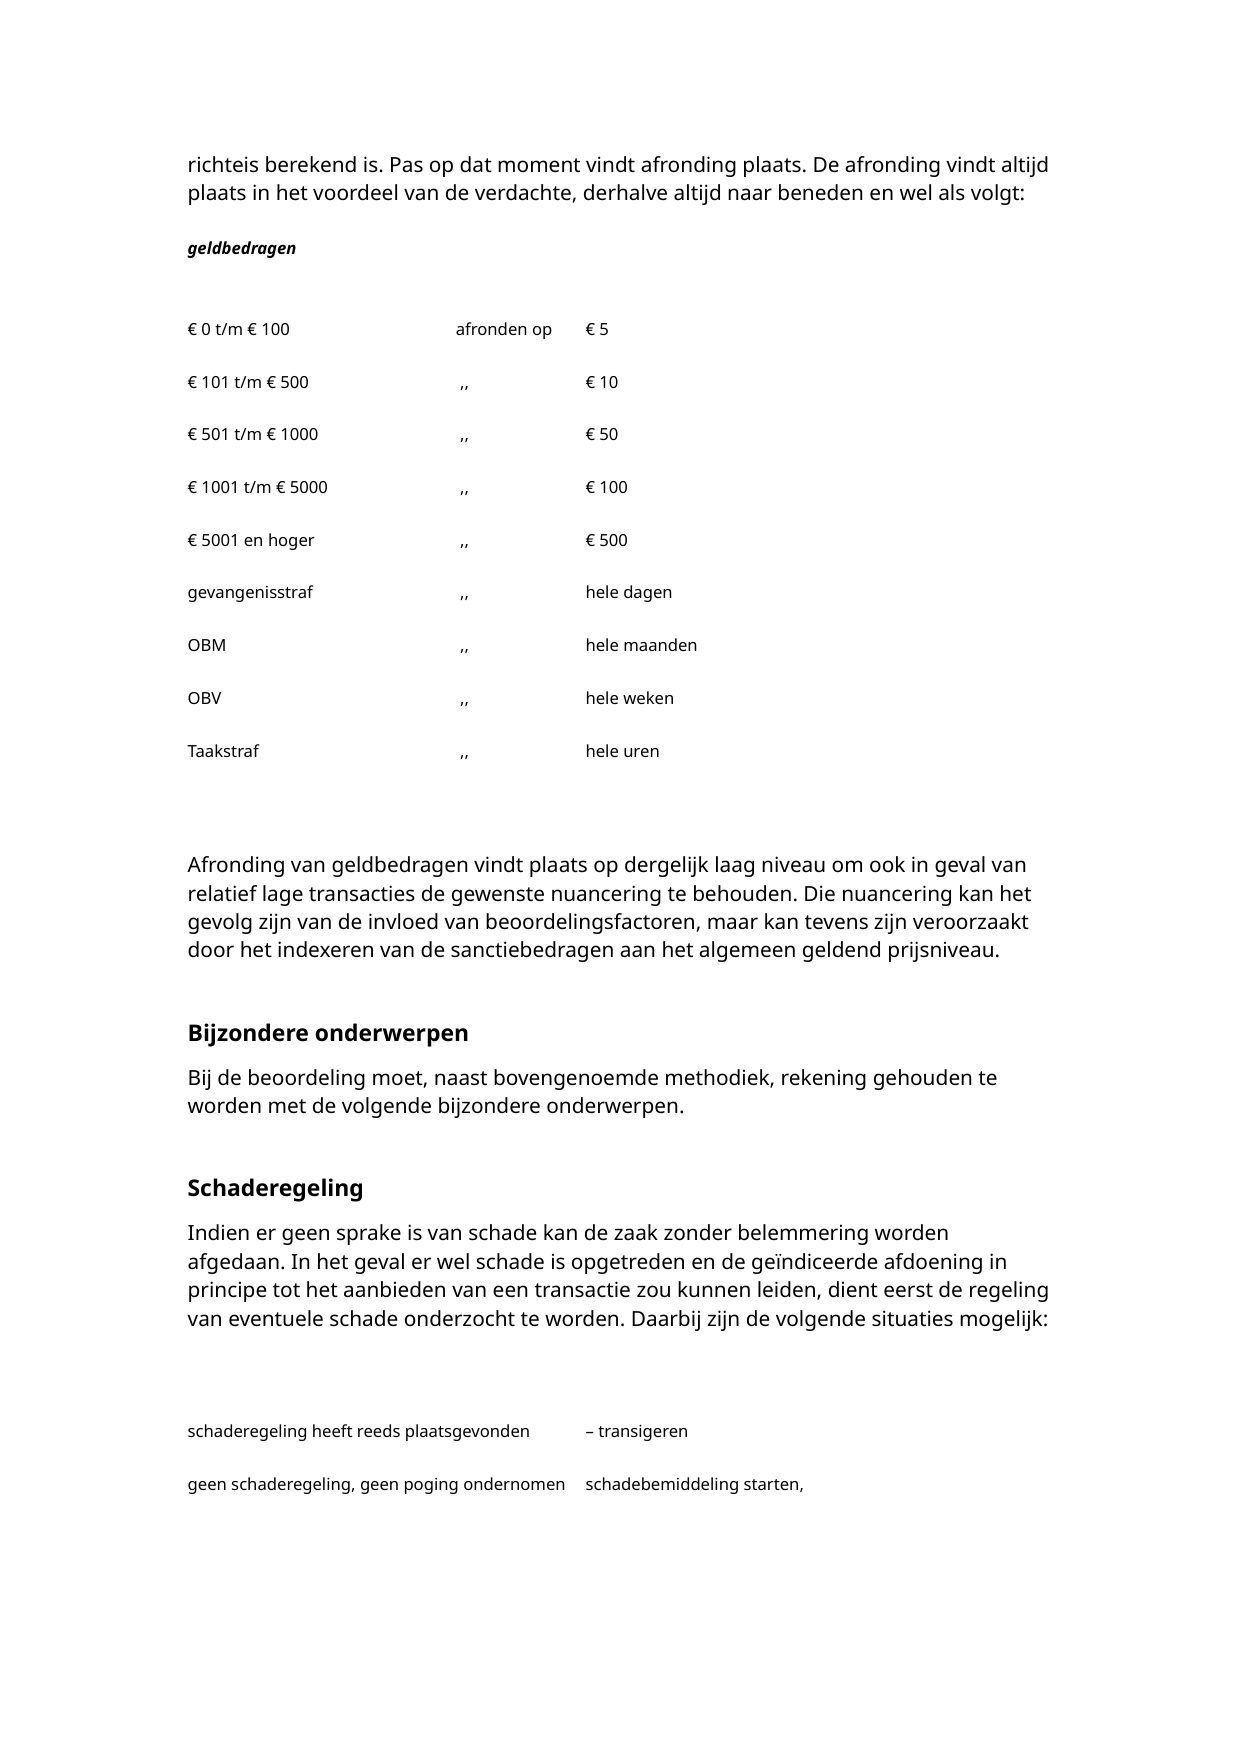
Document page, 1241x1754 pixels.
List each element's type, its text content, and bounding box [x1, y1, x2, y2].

text Bij de beoordeling moet, naast bovengenoemde methodiek, rekening gehouden te worden met de volgende bijzondere onderwerpen. [187, 1063, 1053, 1120]
table_cell € 100 [585, 476, 1053, 528]
table_cell OBM [188, 634, 456, 686]
table_header afronden op [456, 318, 585, 370]
text Afronding van geldbedragen vindt plaats op dergelijk laag niveau om ook in geval van relatief lage transacties de gewenste nuancering te behouden. Die nuancering kan het gevolg zijn van de invloed van beoordelingsfactoren, maar kan tevens zijn veroorzaakt door het indexeren van de sanctiebedragen aan het algemeen geldend prijsniveau. [187, 850, 1053, 964]
table_cell Taakstraf [188, 739, 456, 792]
table_cell ,, [456, 423, 585, 476]
table_cell € 101 t/m € 500 [188, 370, 456, 423]
table_cell ,, [456, 581, 585, 634]
text Indien er geen sprake is van schade kan de zaak zonder belemmering worden afgedaan. In het geval er wel schade is opgetreden en de geïndiceerde afdoening in principe tot het aanbieden van een transactie zou kunnen leiden, dient eerst de regeling van eventuele schade onderzocht te worden. Daarbij zijn de volgende situaties mogelijk: [187, 1218, 1053, 1332]
table_cell ,, [456, 686, 585, 739]
text richteis berekend is. Pas op dat moment vindt afronding plaats. De afronding vindt altijd plaats in het voordeel van de verdachte, derhalve altijd naar beneden en wel als volgt: [187, 150, 1053, 207]
table_cell schadebemiddeling starten, [585, 1473, 1053, 1526]
table_header € 5 [585, 318, 1053, 370]
subtitle Schaderegeling [187, 1172, 1053, 1203]
table_cell € 500 [585, 528, 1053, 581]
table_cell ,, [456, 476, 585, 528]
table_cell hele maanden [585, 634, 1053, 686]
table_cell ,, [456, 634, 585, 686]
table_cell € 5001 en hoger [188, 528, 456, 581]
table_cell ,, [456, 528, 585, 581]
table_cell € 50 [585, 423, 1053, 476]
table_cell € 501 t/m € 1000 [188, 423, 456, 476]
table_header schaderegeling heeft reeds plaatsgevonden [188, 1420, 585, 1473]
table_cell geen schaderegeling, geen poging ondernomen [188, 1473, 585, 1526]
table_header – transigeren [585, 1420, 1053, 1473]
table_header € 0 t/m € 100 [188, 318, 456, 370]
table_cell gevangenisstraf [188, 581, 456, 634]
table_cell hele weken [585, 686, 1053, 739]
subtitle Bijzondere onderwerpen [187, 1017, 1053, 1048]
table_cell ,, [456, 739, 585, 792]
table_cell ,, [456, 370, 585, 423]
table_cell € 1001 t/m € 5000 [188, 476, 456, 528]
text geldbedragen [187, 237, 1053, 259]
table_cell € 10 [585, 370, 1053, 423]
table_cell hele uren [585, 739, 1053, 792]
table_cell OBV [188, 686, 456, 739]
table_cell hele dagen [585, 581, 1053, 634]
